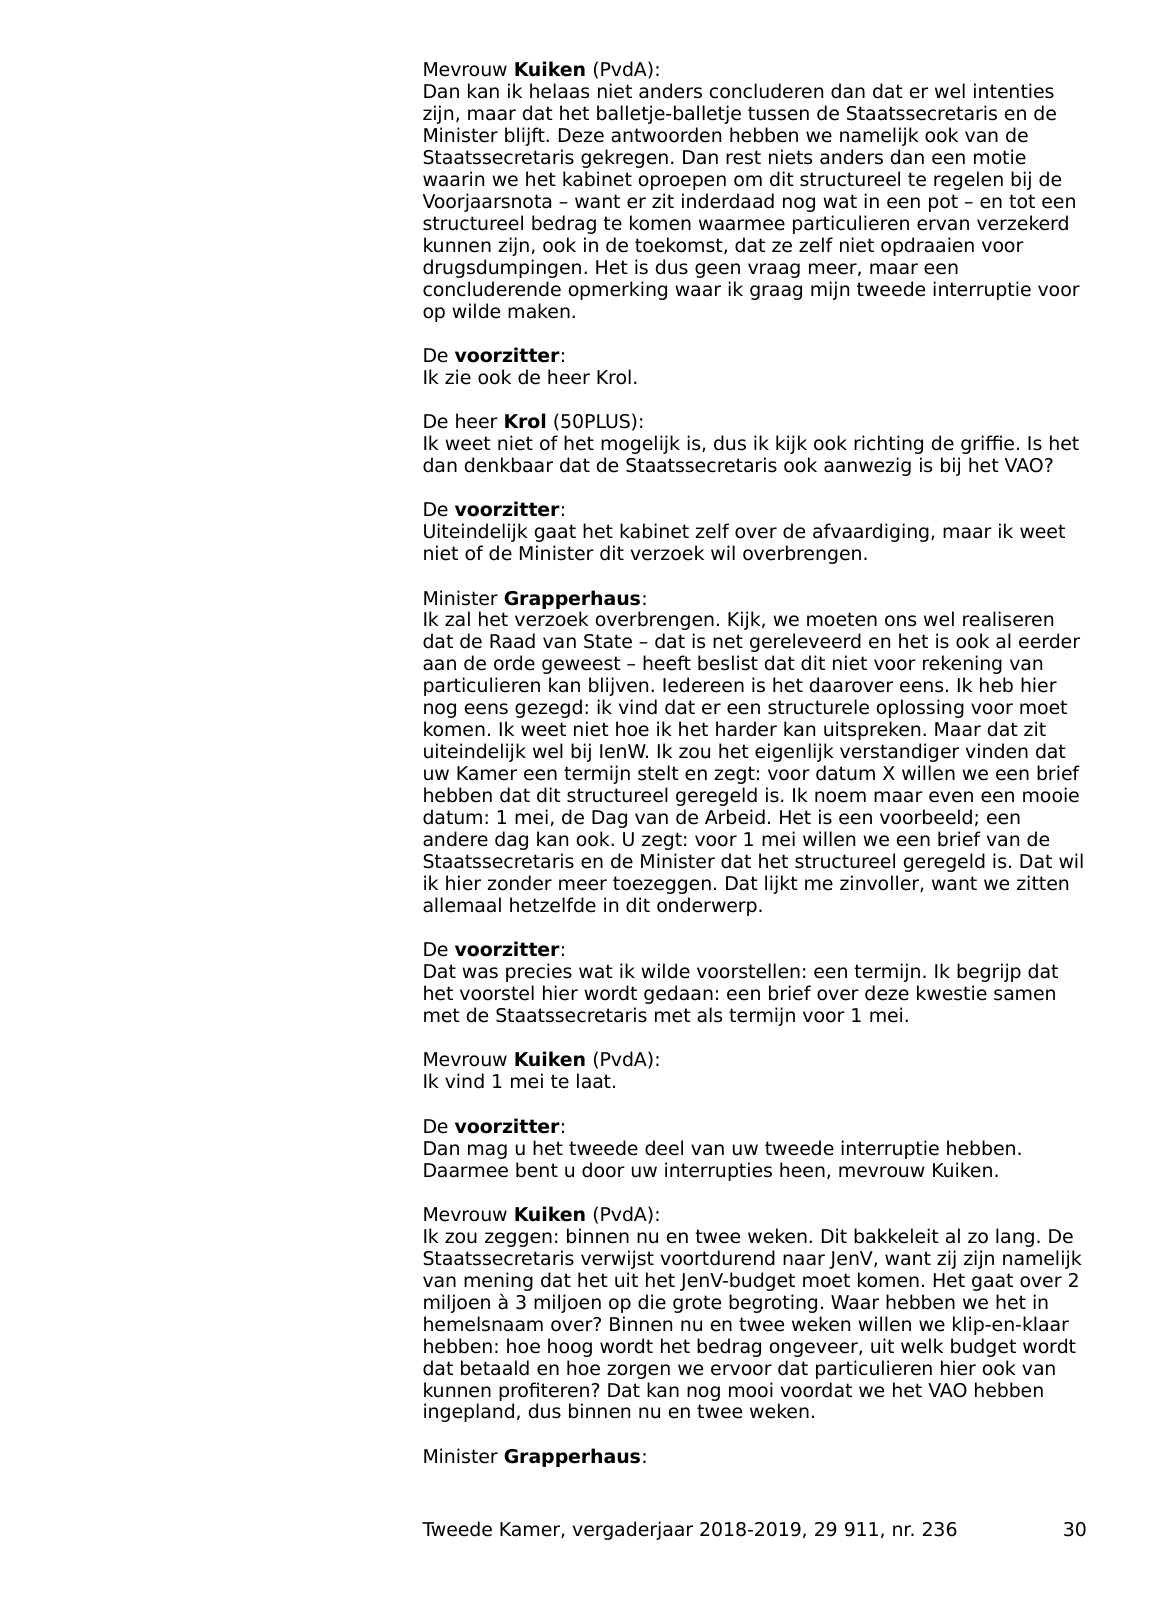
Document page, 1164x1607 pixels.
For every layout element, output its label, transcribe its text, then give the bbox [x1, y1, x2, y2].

text De voorzitter: [422, 1116, 1087, 1137]
text Ik zie ook de heer Krol. [422, 367, 1087, 389]
text Ik vind 1 mei te laat. [422, 1071, 1087, 1093]
text Minister Grapperhaus: [422, 1446, 1087, 1468]
text Ik zou zeggen: binnen nu en twee weken. Dit bakkeleit al zo lang. De Staatssecretaris verwijst voortdurend naar JenV, want zij zijn namelijk van mening dat het uit het JenV-budget moet komen. Het gaat over 2 miljoen à 3 miljoen op die grote begroting. Waar hebben we het in hemelsnaam over? Binnen nu en twee weken willen we klip-en-klaar hebben: hoe hoog wordt het bedrag ongeveer, uit welk budget wordt dat betaald en hoe zorgen we ervoor dat particulieren hier ook van kunnen profiteren? Dat kan nog mooi voordat we het VAO hebben ingepland, dus binnen nu en twee weken. [422, 1226, 1087, 1423]
text De heer Krol (50PLUS): [422, 411, 1087, 433]
text De voorzitter: [422, 345, 1087, 367]
text Dan mag u het tweede deel van uw tweede interruptie hebben. Daarmee bent u door uw interrupties heen, mevrouw Kuiken. [422, 1137, 1087, 1181]
text Uiteindelijk gaat het kabinet zelf over de afvaardiging, maar ik weet niet of de Minister dit verzoek wil overbrengen. [422, 521, 1087, 565]
text Mevrouw Kuiken (PvdA): [422, 1049, 1087, 1071]
text Ik weet niet of het mogelijk is, dus ik kijk ook richting de griffie. Is het dan denkbaar dat de Staatssecretaris ook aanwezig is bij het VAO? [422, 433, 1087, 477]
text Dan kan ik helaas niet anders concluderen dan dat er wel intenties zijn, maar dat het balletje-balletje tussen de Staatssecretaris en de Minister blijft. Deze antwoorden hebben we namelijk ook van de Staatssecretaris gekregen. Dan rest niets anders dan een motie waarin we het kabinet oproepen om dit structureel te regelen bij de Voorjaarsnota – want er zit inderdaad nog wat in een pot – en tot een structureel bedrag te komen waarmee particulieren ervan verzekerd kunnen zijn, ook in de toekomst, dat ze zelf niet opdraaien voor drugsdumpingen. Het is dus geen vraag meer, maar een concluderende opmerking waar ik graag mijn tweede interruptie voor op wilde maken. [422, 81, 1087, 323]
text Minister Grapperhaus: [422, 587, 1087, 609]
text Mevrouw Kuiken (PvdA): [422, 1204, 1087, 1226]
text De voorzitter: [422, 939, 1087, 961]
text Dat was precies wat ik wilde voorstellen: een termijn. Ik begrijp dat het voorstel hier wordt gedaan: een brief over deze kwestie samen met de Staatssecretaris met als termijn voor 1 mei. [422, 961, 1087, 1027]
text Ik zal het verzoek overbrengen. Kijk, we moeten ons wel realiseren dat de Raad van State – dat is net gereleveerd en het is ook al eerder aan de orde geweest – heeft beslist dat dit niet voor rekening van particulieren kan blijven. Iedereen is het daarover eens. Ik heb hier nog eens gezegd: ik vind dat er een structurele oplossing voor moet komen. Ik weet niet hoe ik het harder kan uitspreken. Maar dat zit uiteindelijk wel bij IenW. Ik zou het eigenlijk verstandiger vinden dat uw Kamer een termijn stelt en zegt: voor datum X willen we een brief hebben dat dit structureel geregeld is. Ik noem maar even een mooie datum: 1 mei, de Dag van de Arbeid. Het is een voorbeeld; een andere dag kan ook. U zegt: voor 1 mei willen we een brief van de Staatssecretaris en de Minister dat het structureel geregeld is. Dat wil ik hier zonder meer toezeggen. Dat lijkt me zinvoller, want we zitten allemaal hetzelfde in dit onderwerp. [422, 609, 1087, 917]
text Mevrouw Kuiken (PvdA): [422, 59, 1087, 81]
text De voorzitter: [422, 499, 1087, 521]
